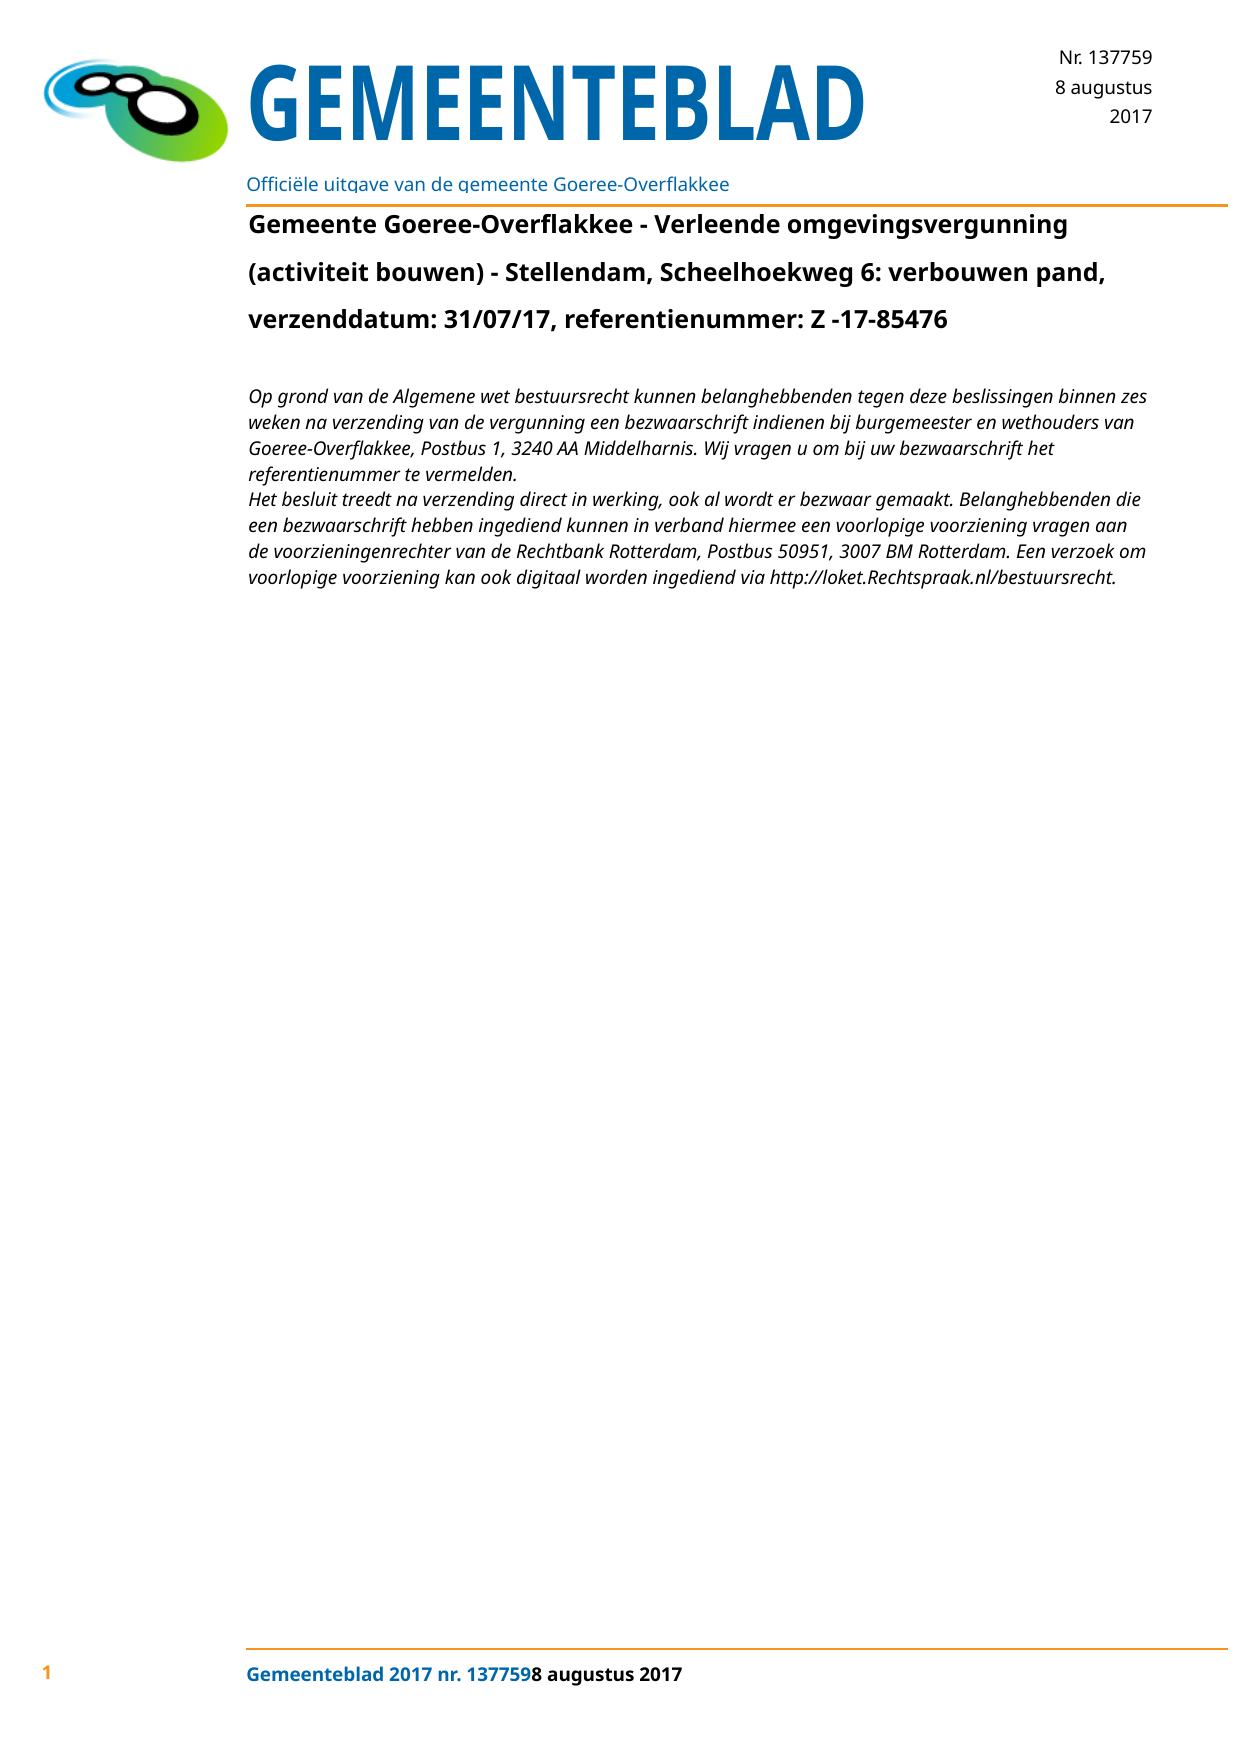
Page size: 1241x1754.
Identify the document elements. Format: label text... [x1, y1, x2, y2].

text Gemeente Goeree-Overflakkee - Verleende omgevingsvergunning (activiteit bouwen) - Stellendam, Scheelhoekweg 6: verbouwen pand, verzenddatum: 31/07/17, referentienummer: Z -17-85476 [248, 207, 1152, 336]
text Het besluit treedt na verzending direct in werking, ook al wordt er bezwaar gemaakt. Belanghebbenden die een bezwaarschrift hebben ingediend kunnen in verband hiermee een voorlopige voorziening vragen aan de voorzieningenrechter van de Rechtbank Rotterdam, Postbus 50951, 3007 BM Rotterdam. Een verzoek om voorlopige voorziening kan ook digitaal worden ingediend via http://loket.Rechtspraak.nl/bestuursrecht. [248, 487, 1152, 589]
picture [41, 47, 231, 172]
text Op grond van de Algemene wet bestuursrecht kunnen belanghebbenden tegen deze beslissingen binnen zes weken na verzending van de vergunning een bezwaarschrift indienen bij burgemeester en wethouders van Goeree-Overflakkee, Postbus 1, 3240 AA Middelharnis. Wij vragen u om bij uw bezwaarschrift het referentienummer te vermelden. [248, 384, 1152, 487]
